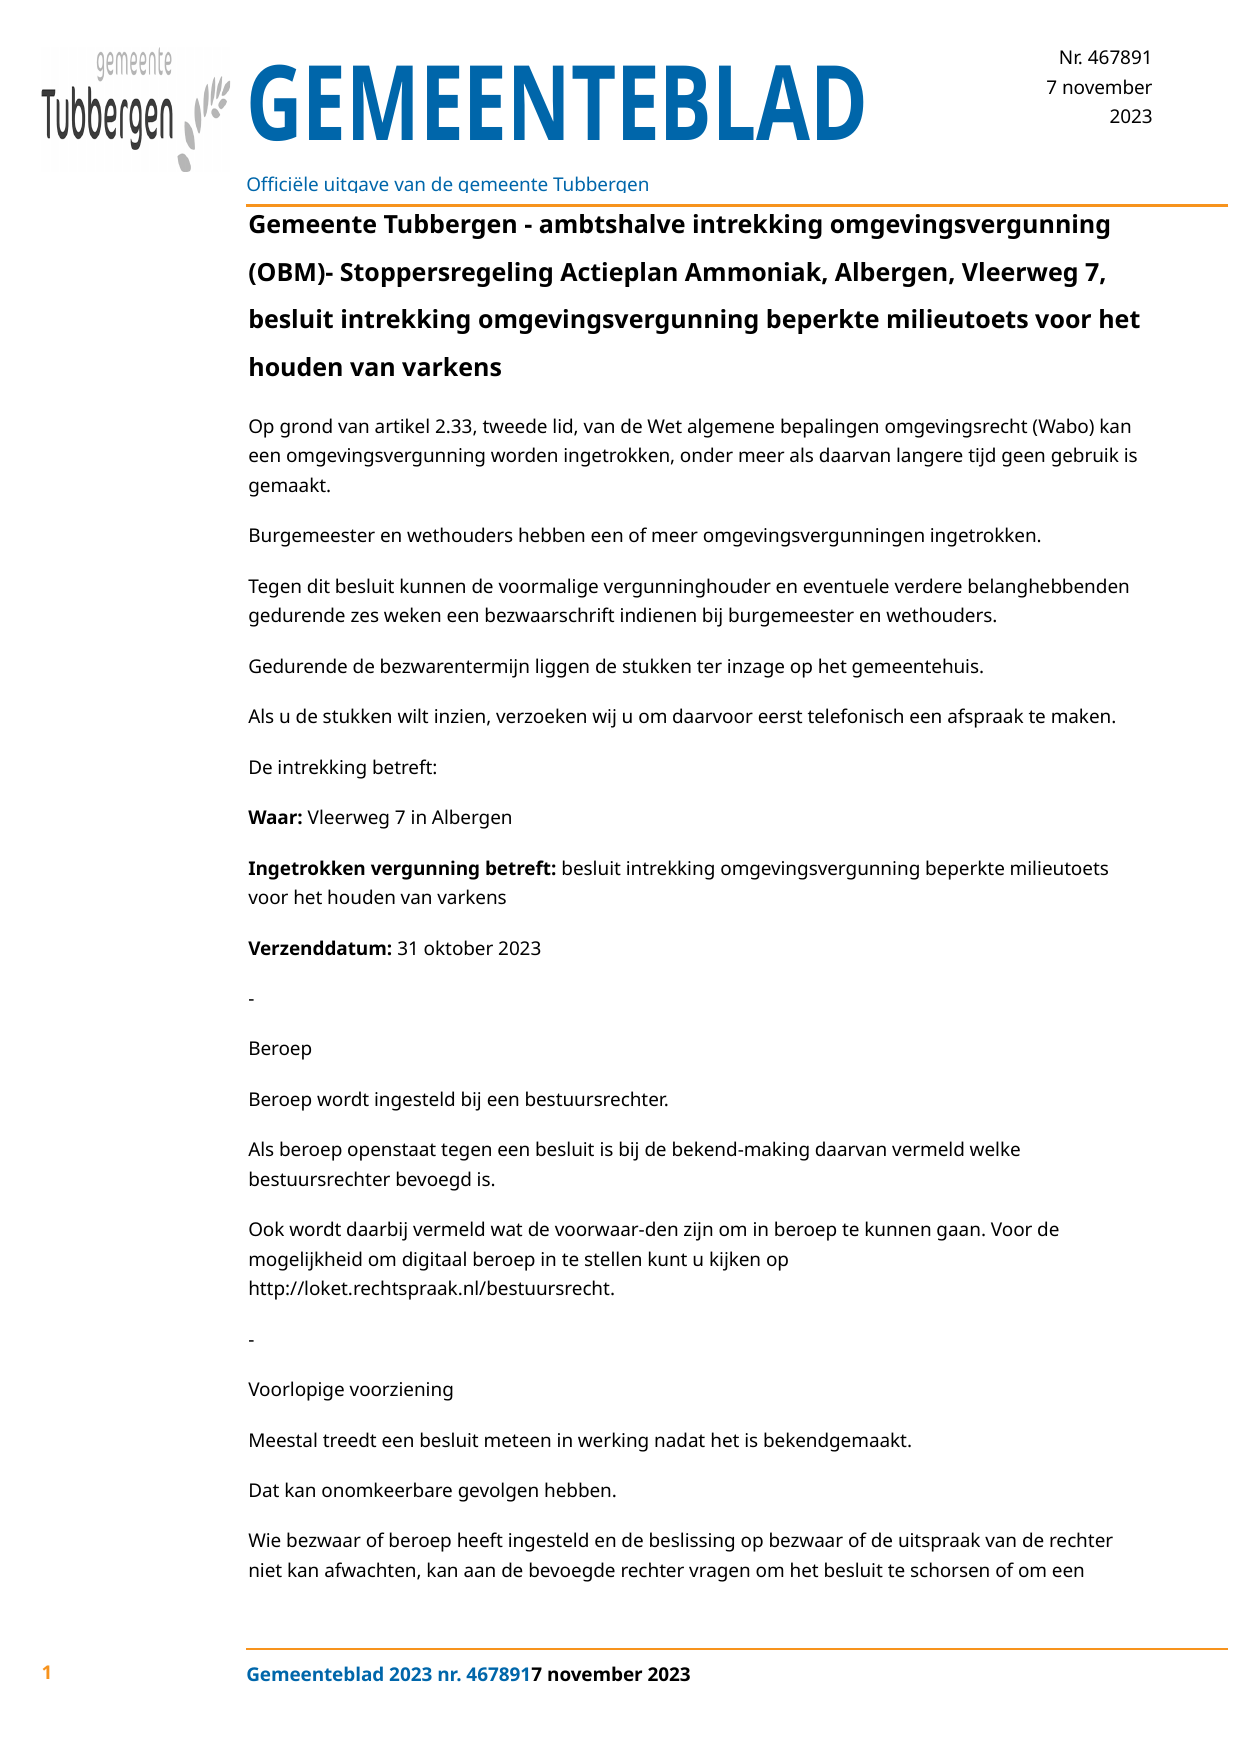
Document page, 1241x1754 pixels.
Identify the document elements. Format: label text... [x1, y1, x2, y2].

text Gemeente Tubbergen - ambtshalve intrekking omgevingsvergunning (OBM)- Stoppersregeling Actieplan Ammoniak, Albergen, Vleerweg 7, besluit intrekking omgevingsvergunning beperkte milieutoets voor het houden van varkens [248, 207, 1152, 384]
text Ingetrokken vergunning betreft: besluit intrekking omgevingsvergunning beperkte milieutoets voor het houden van varkens [248, 855, 1152, 910]
text Meestal treedt een besluit meteen in werking nadat het is bekendgemaakt. [248, 1427, 1152, 1453]
text Dat kan onomkeerbare gevolgen hebben. [248, 1477, 1152, 1503]
text De intrekking betreft: [248, 754, 1152, 780]
text Wie bezwaar of beroep heeft ingesteld en de beslissing op bezwaar of de uitspraak van de rechter niet kan afwachten, kan aan de bevoegde rechter vragen om het besluit te schorsen of om een [248, 1528, 1152, 1583]
text Verzenddatum: 31 oktober 2023 [248, 935, 1152, 961]
text Tegen dit besluit kunnen de voormalige vergunninghouder en eventuele verdere belanghebbenden gedurende zes weken een bezwaarschrift indienen bij burgemeester en wethouders. [248, 573, 1152, 628]
text Als beroep openstaat tegen een besluit is bij de bekend-making daarvan vermeld welke bestuursrechter bevoegd is. [248, 1136, 1152, 1192]
text Waar: Vleerweg 7 in Albergen [248, 804, 1152, 830]
text - [248, 1326, 1152, 1352]
text Beroep wordt ingesteld bij een bestuursrechter. [248, 1086, 1152, 1112]
text - [248, 985, 1152, 1011]
text Burgemeester en wethouders hebben een of meer omgevingsvergunningen ingetrokken. [248, 523, 1152, 548]
picture [41, 47, 231, 172]
text Beroep [248, 1036, 1152, 1061]
text Voorlopige voorziening [248, 1376, 1152, 1402]
text Op grond van artikel 2.33, tweede lid, van de Wet algemene bepalingen omgevingsrecht (Wabo) kan een omgevingsvergunning worden ingetrokken, onder meer als daarvan langere tijd geen gebruik is gemaakt. [248, 413, 1152, 498]
text Als u de stukken wilt inzien, verzoeken wij u om daarvoor eerst telefonisch een afspraak te maken. [248, 703, 1152, 729]
text Gedurende de bezwarentermijn liggen de stukken ter inzage op het gemeentehuis. [248, 653, 1152, 679]
text Ook wordt daarbij vermeld wat de voorwaar-den zijn om in beroep te kunnen gaan. Voor de mogelijkheid om digitaal beroep in te stellen kunt u kijken op http://loket.rechtspraak.nl/bestuursrecht. [248, 1216, 1152, 1301]
